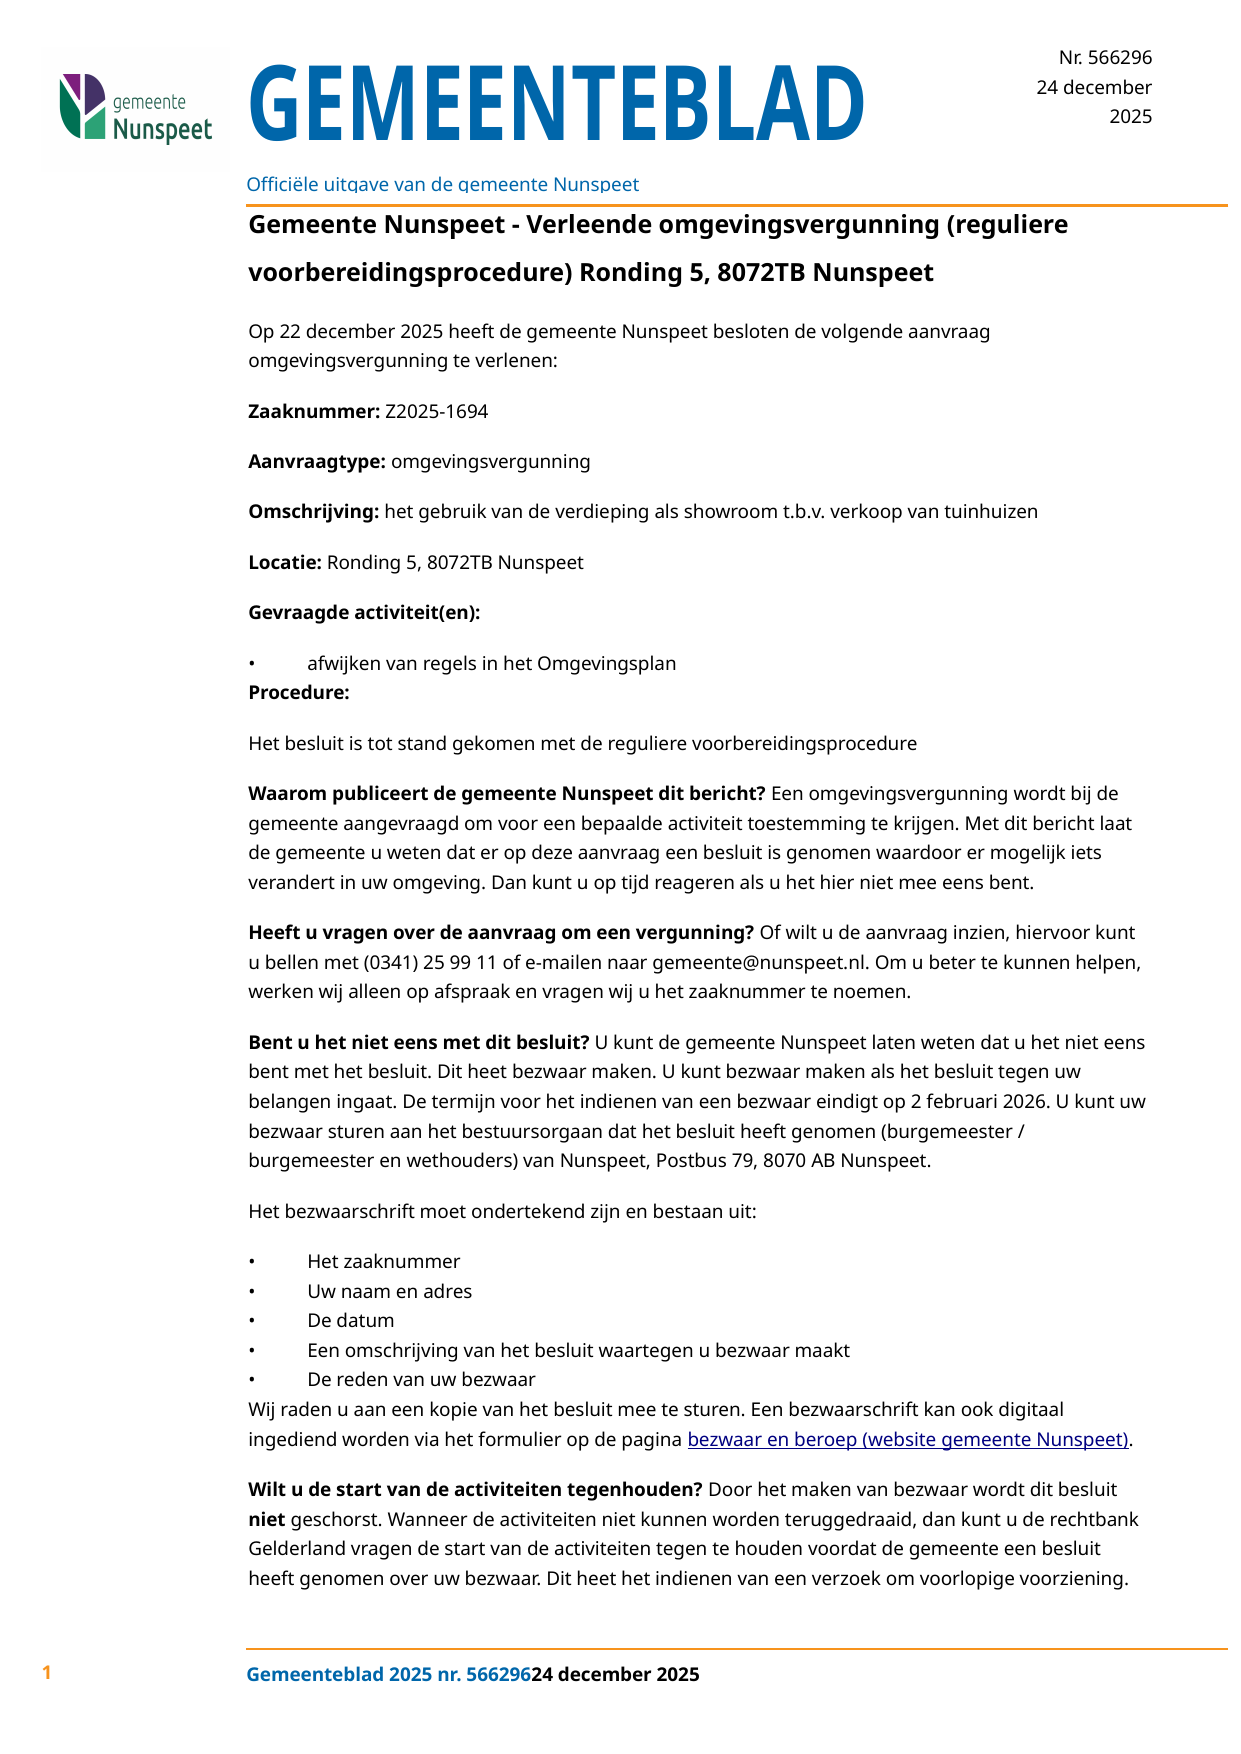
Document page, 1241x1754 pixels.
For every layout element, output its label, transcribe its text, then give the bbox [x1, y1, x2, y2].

text Locatie: Ronding 5, 8072TB Nunspeet [248, 549, 1152, 575]
list De reden van uw bezwaar [248, 1367, 1152, 1392]
text Aanvraagtype: omgevingsvergunning [248, 448, 1152, 474]
text Procedure: [248, 679, 1152, 705]
text Gevraagde activiteit(en): [248, 599, 1152, 625]
text Waarom publiceert de gemeente Nunspeet dit bericht? Een omgevingsvergunning wordt bij de gemeente aangevraagd om voor een bepaalde activiteit toestemming te krijgen. Met dit bericht laat de gemeente u weten dat er op deze aanvraag een besluit is genomen waardoor er mogelijk iets verandert in uw omgeving. Dan kunt u op tijd reageren als u het hier niet mee eens bent. [248, 780, 1152, 895]
text Bent u het niet eens met dit besluit? U kunt de gemeente Nunspeet laten weten dat u het niet eens bent met het besluit. Dit heet bezwaar maken. U kunt bezwaar maken als het besluit tegen uw belangen ingaat. De termijn voor het indienen van een bezwaar eindigt op 2 februari 2026. U kunt uw bezwaar sturen aan het bestuursorgaan dat het besluit heeft genomen (burgemeester / burgemeester en wethouders) van Nunspeet, Postbus 79, 8070 AB Nunspeet. [248, 1029, 1152, 1173]
list De datum [248, 1307, 1152, 1333]
list afwijken van regels in het Omgevingsplan [248, 650, 1152, 676]
text Heeft u vragen over de aanvraag om een vergunning? Of wilt u de aanvraag inzien, hiervoor kunt u bellen met (0341) 25 99 11 of e-mailen naar gemeente@nunspeet.nl. Om u beter te kunnen helpen, werken wij alleen op afspraak en vragen wij u het zaaknummer te noemen. [248, 919, 1152, 1004]
text Op 22 december 2025 heeft de gemeente Nunspeet besloten de volgende aanvraag omgevingsvergunning te verlenen: [248, 318, 1152, 373]
text Zaaknummer: Z2025-1694 [248, 398, 1152, 424]
text Omschrijving: het gebruik van de verdieping als showroom t.b.v. verkoop van tuinhuizen [248, 499, 1152, 524]
list Uw naam en adres [248, 1278, 1152, 1304]
text Het besluit is tot stand gekomen met de reguliere voorbereidingsprocedure [248, 730, 1152, 756]
text Wij raden u aan een kopie van het besluit mee te sturen. Een bezwaarschrift kan ook digitaal ingediend worden via het formulier op de pagina bezwaar en beroep (website gemeente Nunspeet). [248, 1396, 1152, 1452]
text Het bezwaarschrift moet ondertekend zijn en bestaan uit: [248, 1198, 1152, 1224]
list Het zaaknummer [248, 1248, 1152, 1274]
picture [41, 47, 231, 172]
text Gemeente Nunspeet - Verleende omgevingsvergunning (reguliere voorbereidingsprocedure) Ronding 5, 8072TB Nunspeet [248, 207, 1152, 288]
text Wilt u de start van de activiteiten tegenhouden? Door het maken van bezwaar wordt dit besluit niet geschorst. Wanneer de activiteiten niet kunnen worden teruggedraaid, dan kunt u de rechtbank Gelderland vragen de start van de activiteiten tegen te houden voordat de gemeente een besluit heeft genomen over uw bezwaar. Dit heet het indienen van een verzoek om voorlopige voorziening. [248, 1476, 1152, 1591]
list Een omschrijving van het besluit waartegen u bezwaar maakt [248, 1337, 1152, 1363]
